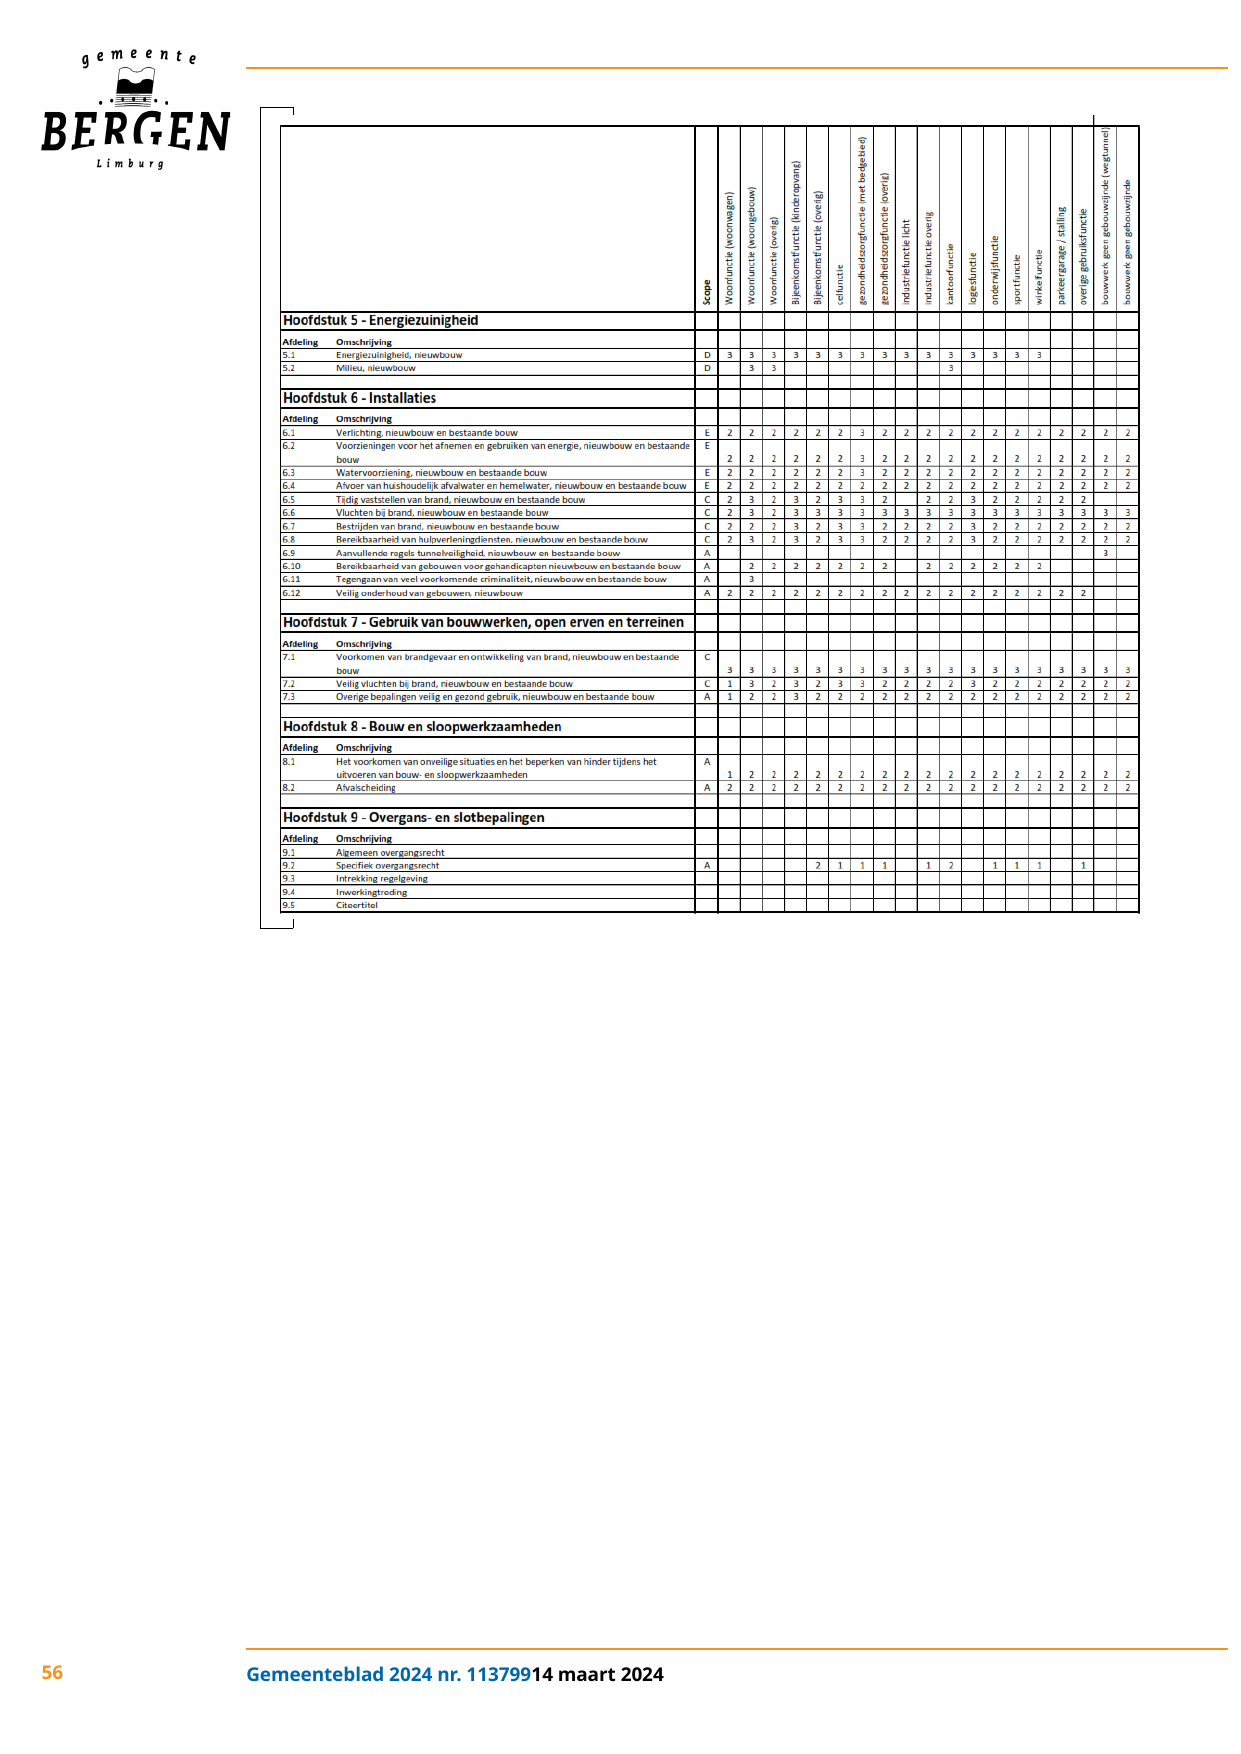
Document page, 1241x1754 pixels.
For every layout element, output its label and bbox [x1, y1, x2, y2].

picture [41, 47, 231, 172]
picture [268, 115, 1154, 919]
